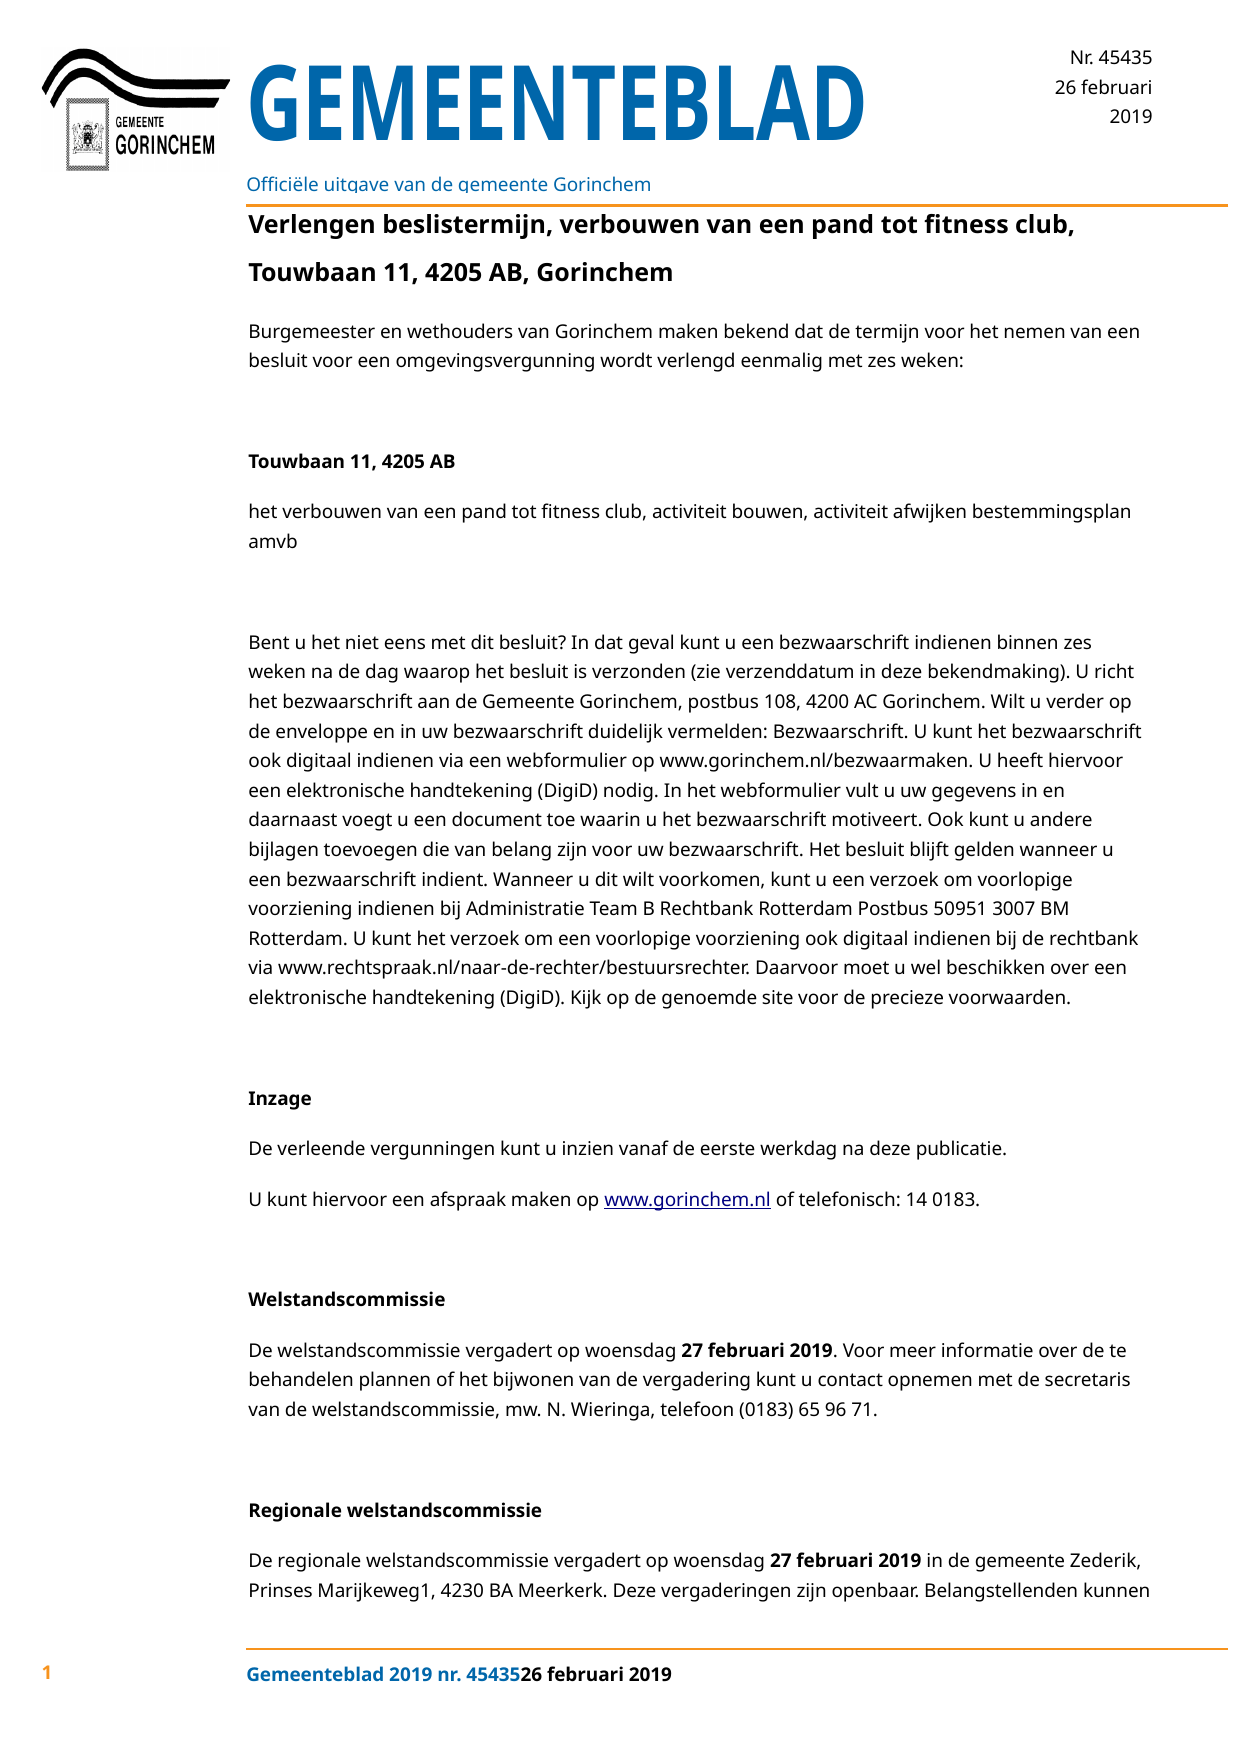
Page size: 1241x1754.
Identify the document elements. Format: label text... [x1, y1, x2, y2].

text Welstandscommissie [248, 1287, 1152, 1312]
text Inzage [248, 1085, 1152, 1111]
text het verbouwen van een pand tot fitness club, activiteit bouwen, activiteit afwijken bestemmingsplan amvb [248, 499, 1152, 554]
text U kunt hiervoor een afspraak maken op www.gorinchem.nl of telefonisch: 14 0183. [248, 1186, 1152, 1212]
text De verleende vergunningen kunt u inzien vanaf de eerste werkdag na deze publicatie. [248, 1135, 1152, 1161]
text Burgemeester en wethouders van Gorinchem maken bekend dat de termijn voor het nemen van een besluit voor een omgevingsvergunning wordt verlengd eenmalig met zes weken: [248, 318, 1152, 373]
picture [41, 47, 231, 172]
text De regionale welstandscommissie vergadert op woensdag 27 februari 2019 in de gemeente Zederik, Prinses Marijkeweg1, 4230 BA Meerkerk. Deze vergaderingen zijn openbaar. Belangstellenden kunnen [248, 1547, 1152, 1603]
text De welstandscommissie vergadert op woensdag 27 februari 2019. Voor meer informatie over de te behandelen plannen of het bijwonen van de vergadering kunt u contact opnemen met de secretaris van de welstandscommissie, mw. N. Wieringa, telefoon (0183) 65 96 71. [248, 1337, 1152, 1422]
text Bent u het niet eens met dit besluit? In dat geval kunt u een bezwaarschrift indienen binnen zes weken na de dag waarop het besluit is verzonden (zie verzenddatum in deze bekendmaking). U richt het bezwaarschrift aan de Gemeente Gorinchem, postbus 108, 4200 AC Gorinchem. Wilt u verder op de enveloppe en in uw bezwaarschrift duidelijk vermelden: Bezwaarschrift. U kunt het bezwaarschrift ook digitaal indienen via een webformulier op www.gorinchem.nl/bezwaarmaken. U heeft hiervoor een elektronische handtekening (DigiD) nodig. In het webformulier vult u uw gegevens in en daarnaast voegt u een document toe waarin u het bezwaarschrift motiveert. Ook kunt u andere bijlagen toevoegen die van belang zijn voor uw bezwaarschrift. Het besluit blijft gelden wanneer u een bezwaarschrift indient. Wanneer u dit wilt voorkomen, kunt u een verzoek om voorlopige voorziening indienen bij Administratie Team B Rechtbank Rotterdam Postbus 50951 3007 BM Rotterdam. U kunt het verzoek om een voorlopige voorziening ook digitaal indienen bij de rechtbank via www.rechtspraak.nl/naar-de-rechter/bestuursrechter. Daarvoor moet u wel beschikken over een elektronische handtekening (DigiD). Kijk op de genoemde site voor de precieze voorwaarden. [248, 629, 1152, 1010]
text Touwbaan 11, 4205 AB [248, 448, 1152, 474]
text Regionale welstandscommissie [248, 1497, 1152, 1523]
text Verlengen beslistermijn, verbouwen van een pand tot fitness club, Touwbaan 11, 4205 AB, Gorinchem [248, 207, 1152, 288]
